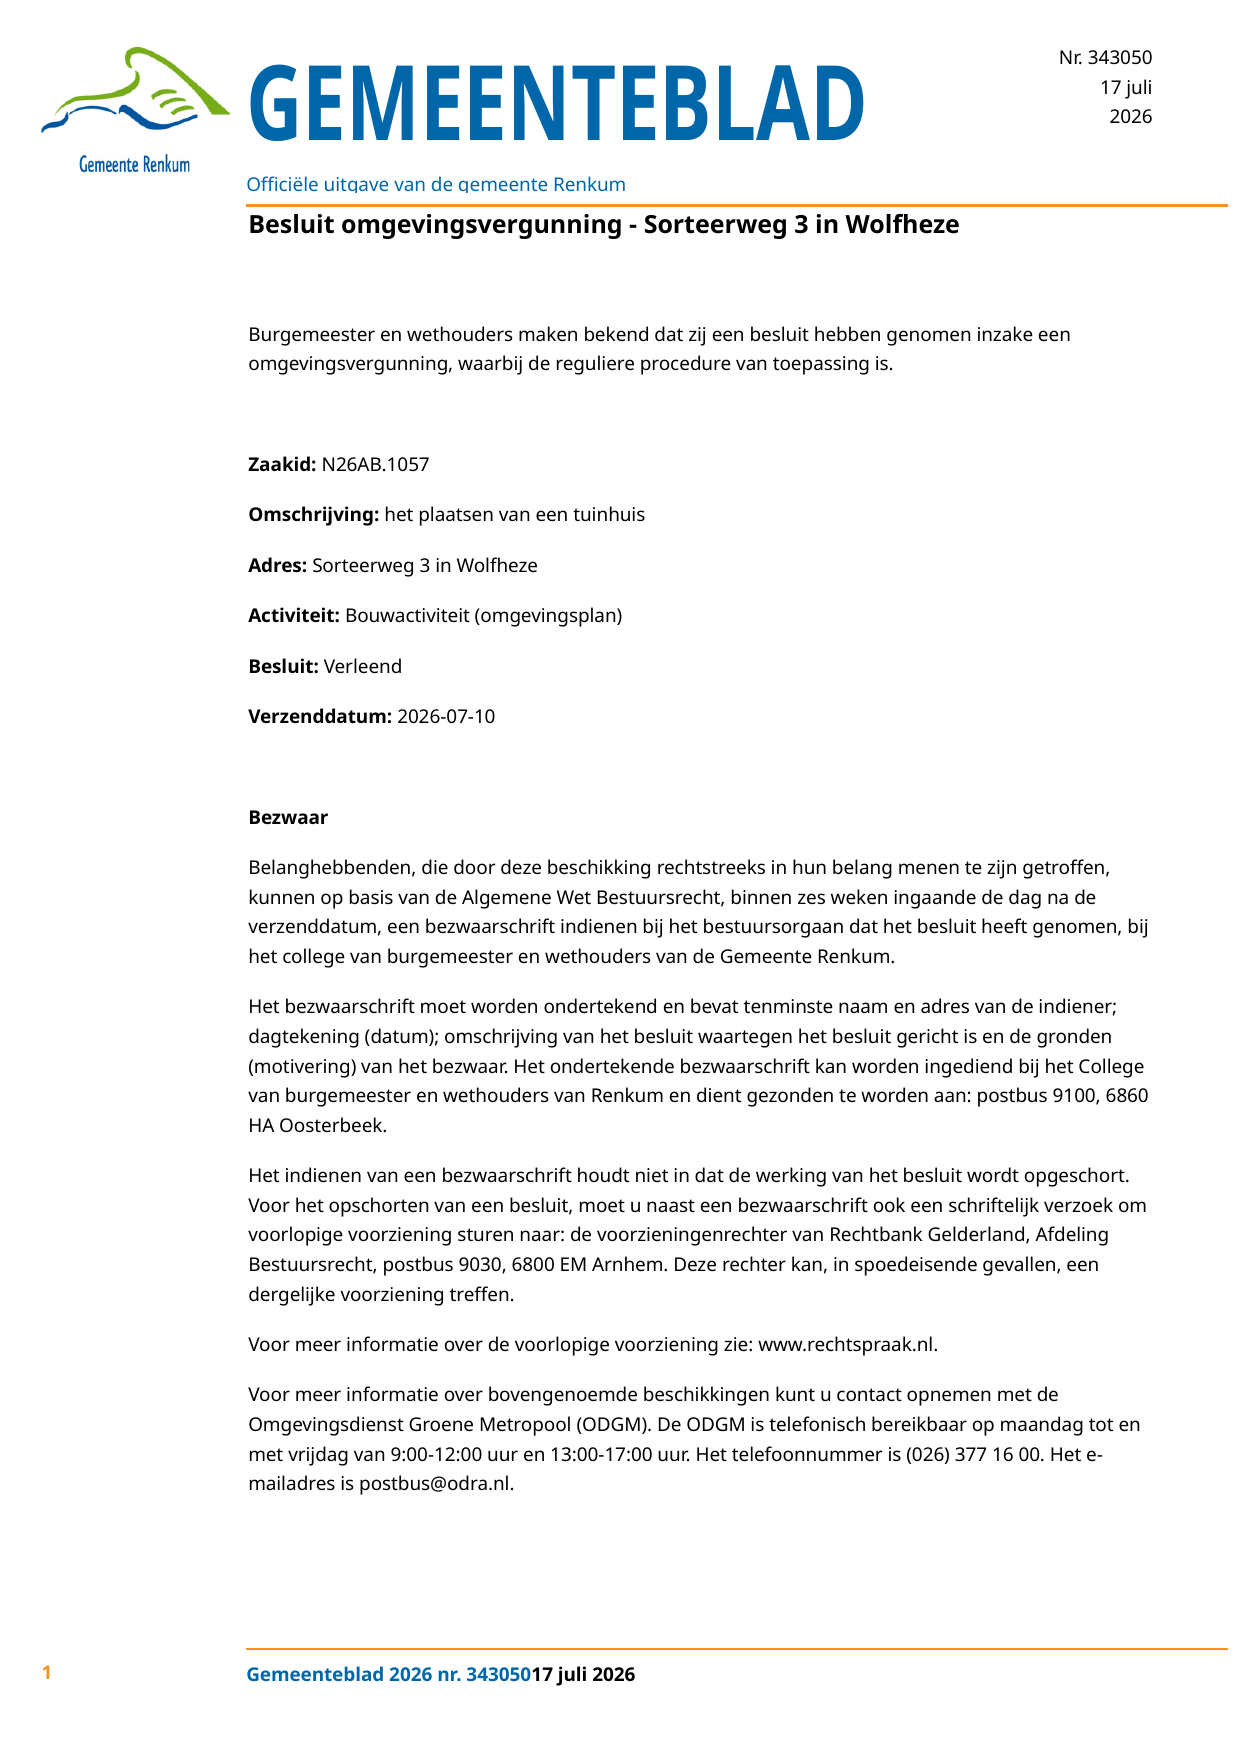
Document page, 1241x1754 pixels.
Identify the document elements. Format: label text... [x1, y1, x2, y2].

text Activiteit: Bouwactiviteit (omgevingsplan) [248, 602, 1152, 628]
text Omschrijving: het plaatsen van een tuinhuis [248, 502, 1152, 527]
text Voor meer informatie over de voorlopige voorziening zie: www.rechtspraak.nl. [248, 1331, 1152, 1357]
text Verzenddatum: 2026-07-10 [248, 703, 1152, 729]
text Bezwaar [248, 804, 1152, 830]
text Besluit omgevingsvergunning - Sorteerweg 3 in Wolfheze [248, 207, 1152, 241]
picture [41, 47, 231, 172]
text Voor meer informatie over bovengenoemde beschikkingen kunt u contact opnemen met de Omgevingsdienst Groene Metropool (ODGM). De ODGM is telefonisch bereikbaar op maandag tot en met vrijdag van 9:00-12:00 uur en 13:00-17:00 uur. Het telefoonnummer is (026) 377 16 00. Het e-mailadres is postbus@odra.nl. [248, 1382, 1152, 1496]
text Burgemeester en wethouders maken bekend dat zij een besluit hebben genomen inzake een omgevingsvergunning, waarbij de reguliere procedure van toepassing is. [248, 321, 1152, 376]
text Zaakid: N26AB.1057 [248, 451, 1152, 477]
text Het indienen van een bezwaarschrift houdt niet in dat de werking van het besluit wordt opgeschort. Voor het opschorten van een besluit, moet u naast een bezwaarschrift ook een schriftelijk verzoek om voorlopige voorziening sturen naar: de voorzieningenrechter van Rechtbank Gelderland, Afdeling Bestuursrecht, postbus 9030, 6800 EM Arnhem. Deze rechter kan, in spoedeisende gevallen, een dergelijke voorziening treffen. [248, 1162, 1152, 1306]
text Belanghebbenden, die door deze beschikking rechtstreeks in hun belang menen te zijn getroffen, kunnen op basis van de Algemene Wet Bestuursrecht, binnen zes weken ingaande de dag na de verzenddatum, een bezwaarschrift indienen bij het bestuursorgaan dat het besluit heeft genomen, bij het college van burgemeester en wethouders van de Gemeente Renkum. [248, 854, 1152, 969]
text Het bezwaarschrift moet worden ondertekend en bevat tenminste naam en adres van de indiener; dagtekening (datum); omschrijving van het besluit waartegen het besluit gericht is en de gronden (motivering) van het bezwaar. Het ondertekende bezwaarschrift kan worden ingediend bij het College van burgemeester en wethouders van Renkum en dient gezonden te worden aan: postbus 9100, 6860 HA Oosterbeek. [248, 994, 1152, 1138]
text Besluit: Verleend [248, 653, 1152, 678]
text Adres: Sorteerweg 3 in Wolfheze [248, 552, 1152, 578]
